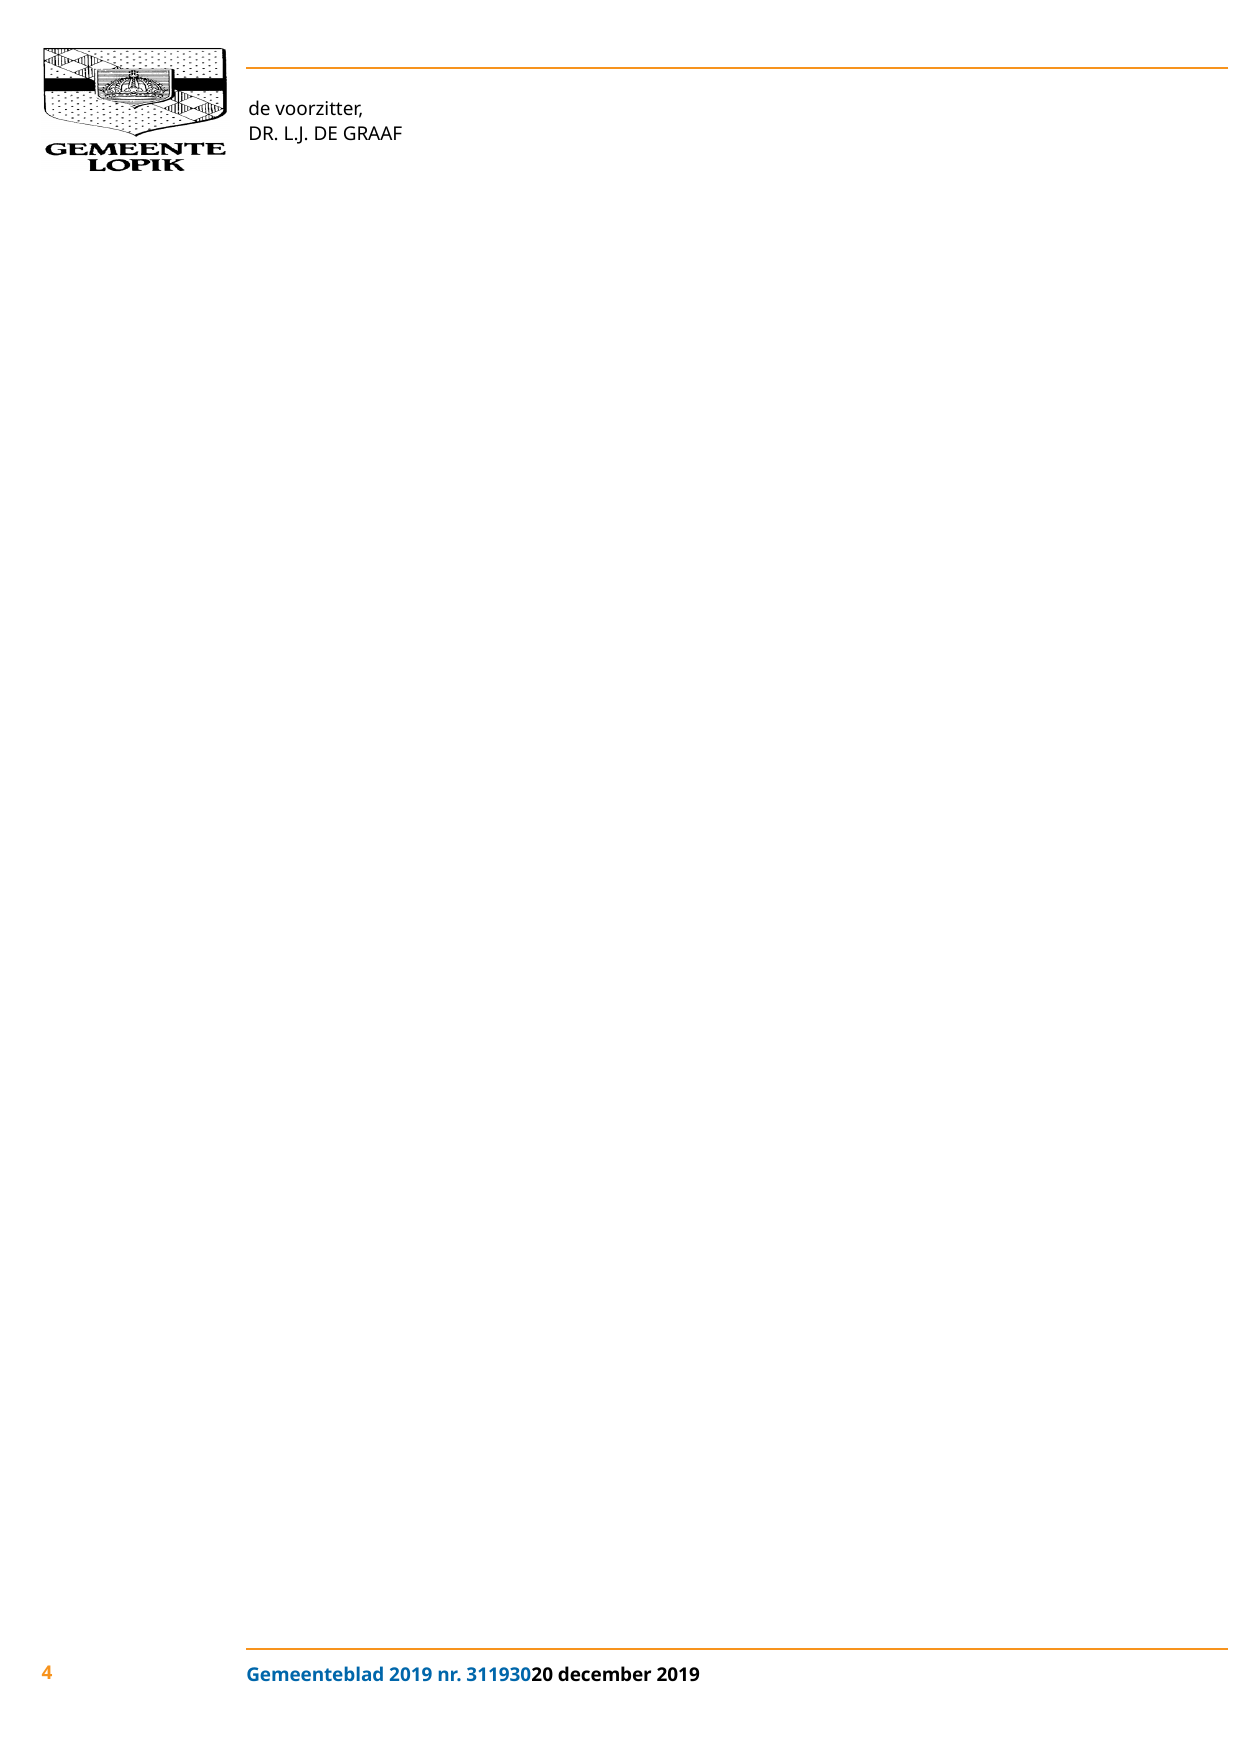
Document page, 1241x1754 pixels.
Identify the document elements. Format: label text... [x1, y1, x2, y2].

picture [41, 47, 231, 172]
text DR. L.J. DE GRAAF [248, 121, 1152, 146]
text de voorzitter, [248, 95, 1152, 121]
